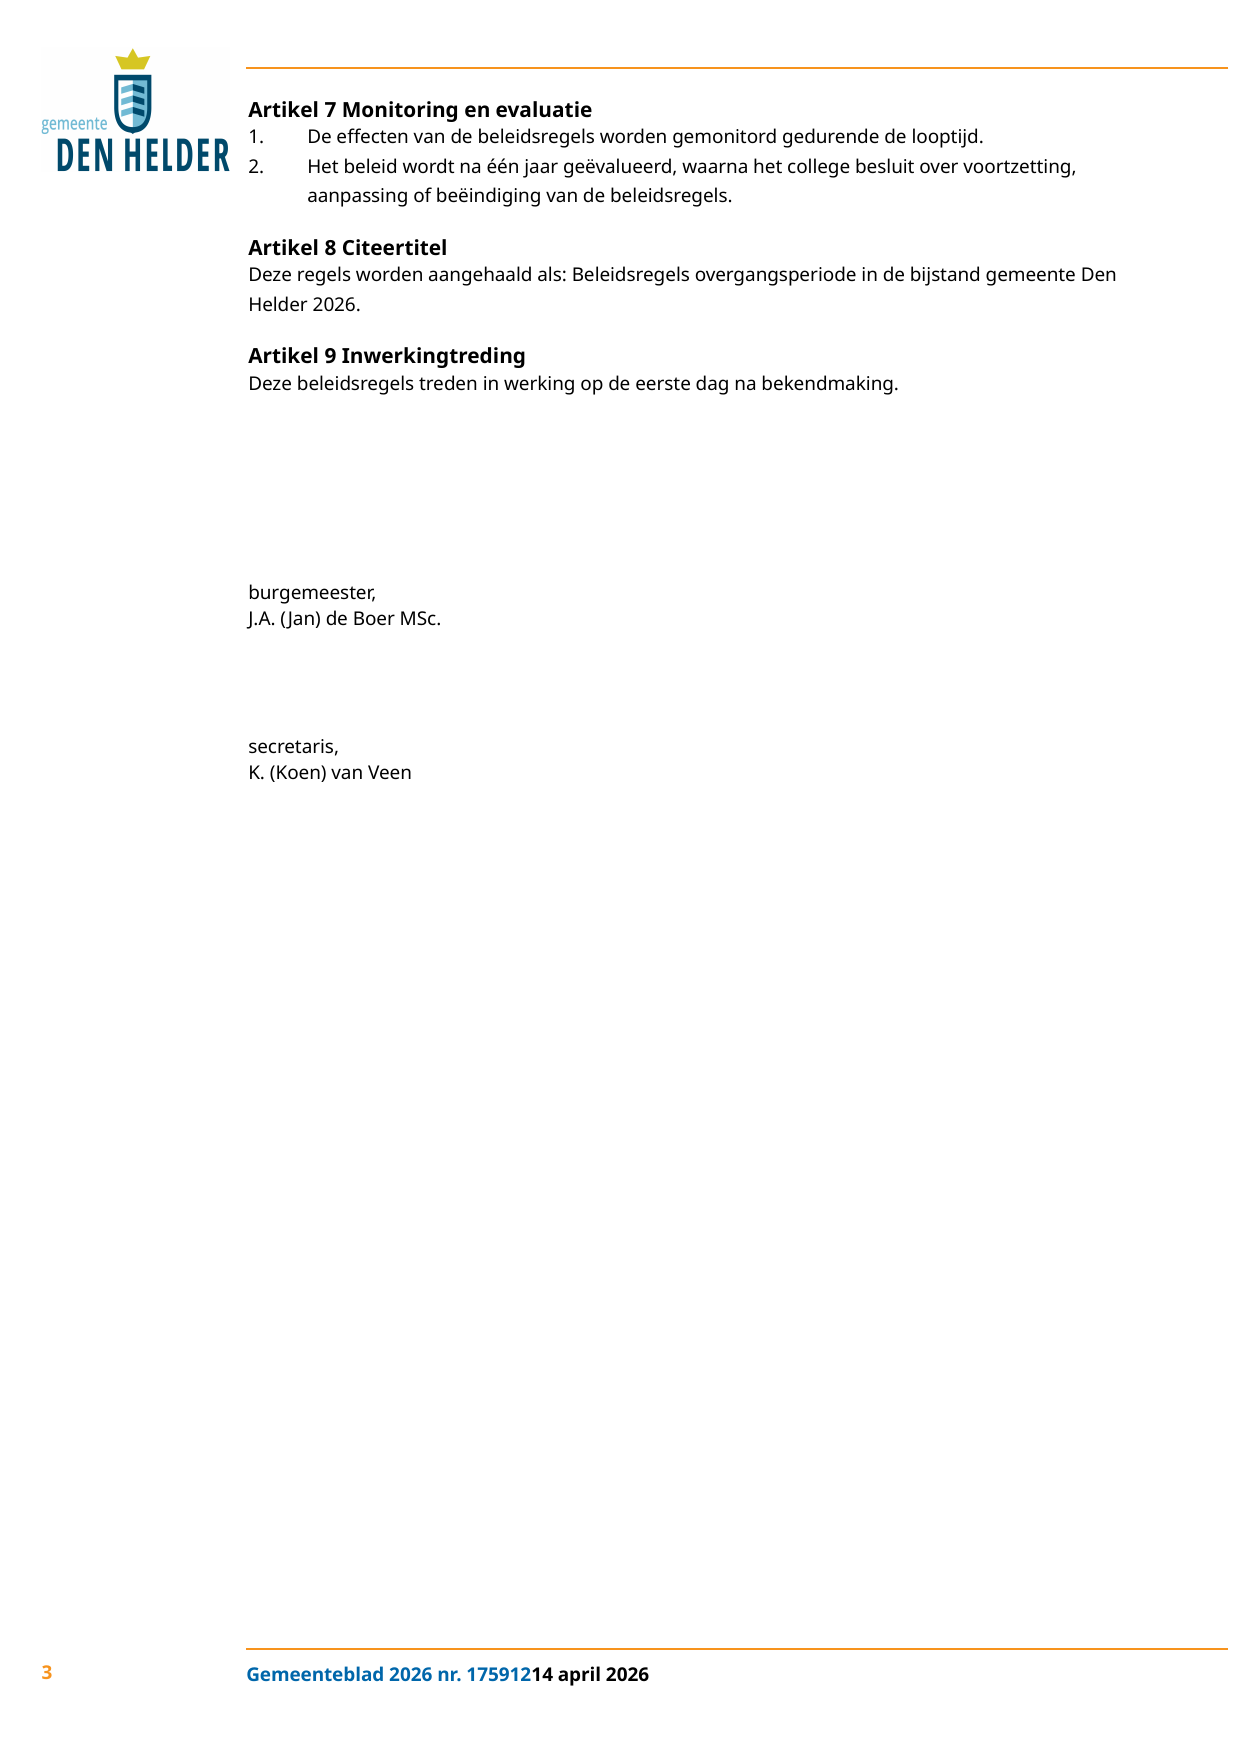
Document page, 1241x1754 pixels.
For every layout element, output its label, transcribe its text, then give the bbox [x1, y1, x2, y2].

picture [182, 144, 187, 165]
picture [41, 47, 231, 172]
picture [63, 144, 68, 165]
text Artikel 7 Monitoring en evaluatie [248, 95, 1152, 123]
picture [220, 160, 224, 172]
text Artikel 9 Inwerkingtreding [248, 341, 1152, 370]
text K. (Koen) van Veen [248, 759, 1152, 785]
list Het beleid wordt na één jaar geëvalueerd, waarna het college besluit over voortzetting, aanpassing of beëindiging van de beleidsregels. [248, 153, 1152, 208]
text burgemeester, [248, 579, 1152, 605]
list De effecten van de beleidsregels worden gemonitord gedurende de looptijd. [248, 123, 1152, 149]
text Deze regels worden aangehaald als: Beleidsregels overgangsperiode in de bijstand gemeente Den Helder 2026. [248, 261, 1152, 317]
text J.A. (Jan) de Boer MSc. [248, 605, 1152, 631]
text secretaris, [248, 734, 1152, 759]
text Artikel 8 Citeertitel [248, 233, 1152, 261]
text Deze beleidsregels treden in werking op de eerste dag na bekendmaking. [248, 370, 1152, 395]
picture [130, 157, 135, 172]
picture [100, 154, 106, 172]
